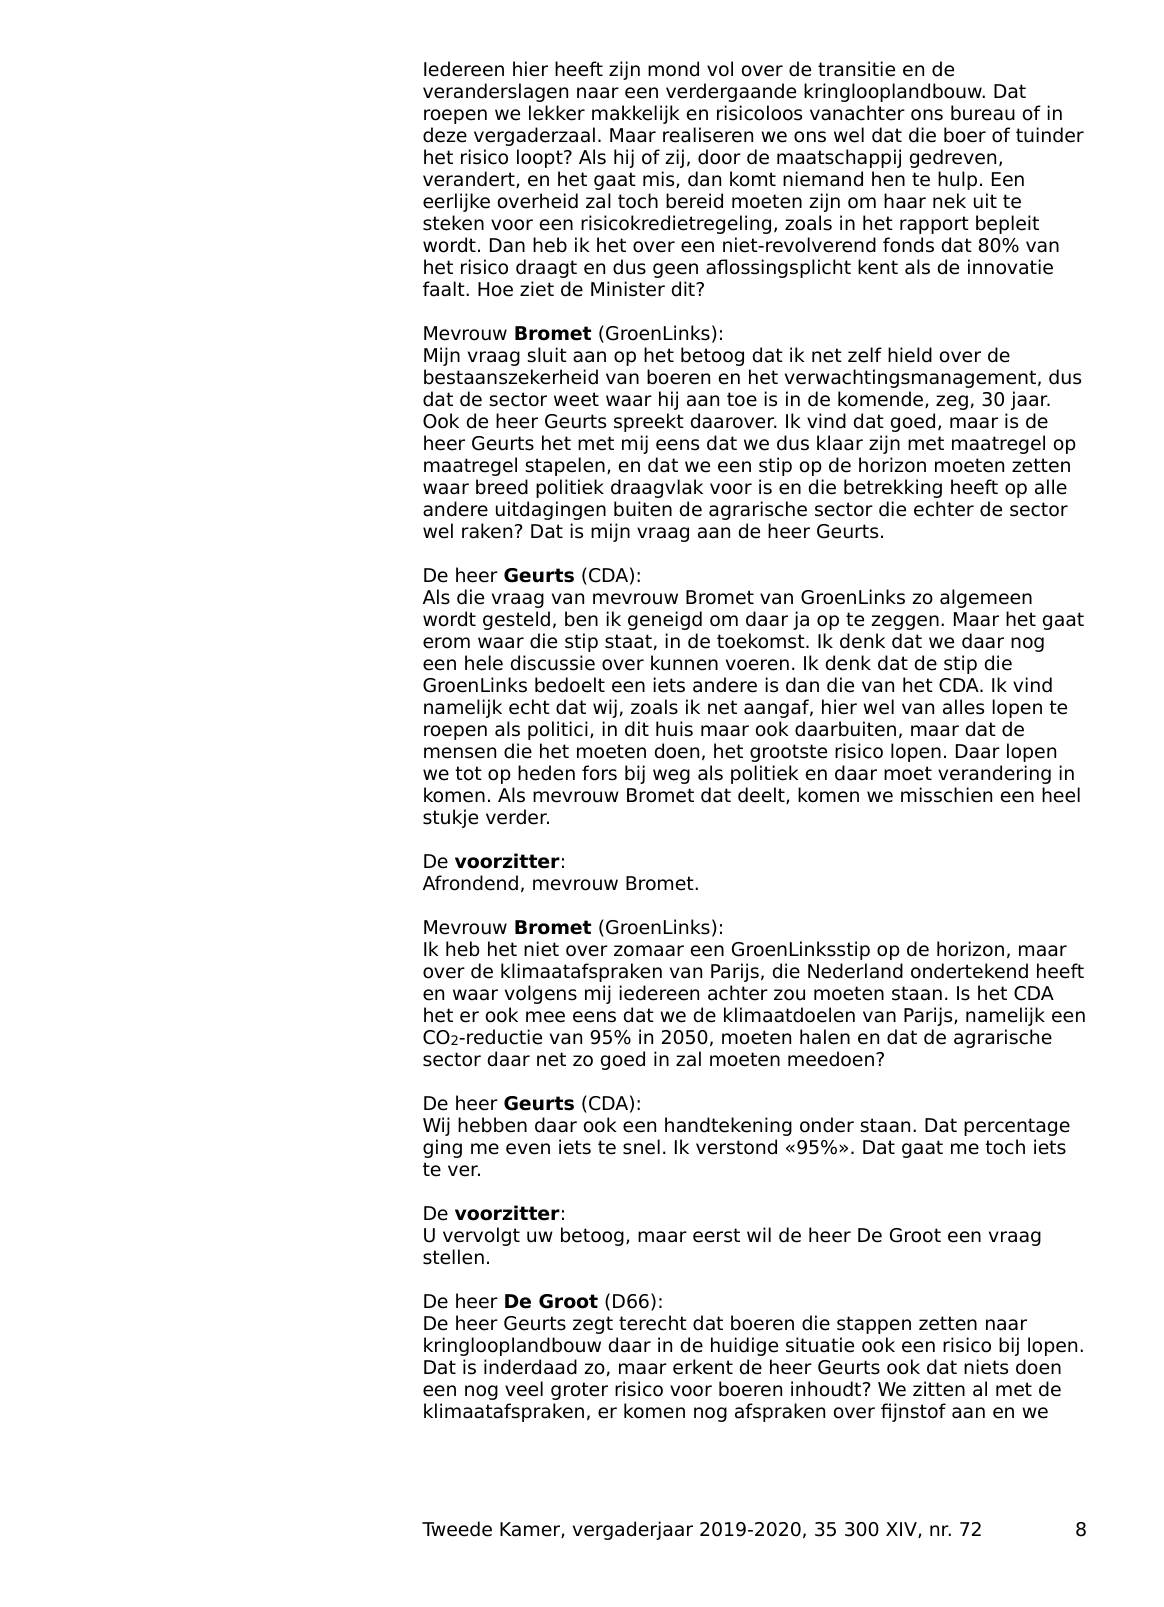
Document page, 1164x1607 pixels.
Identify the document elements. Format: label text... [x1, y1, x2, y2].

text De voorzitter: [422, 1203, 1087, 1225]
text U vervolgt uw betoog, maar eerst wil de heer De Groot een vraag stellen. [422, 1225, 1087, 1269]
text De voorzitter: [422, 851, 1087, 873]
text De heer Geurts (CDA): [422, 565, 1087, 587]
text Ik heb het niet over zomaar een GroenLinksstip op de horizon, maar over de klimaatafspraken van Parijs, die Nederland ondertekend heeft en waar volgens mij iedereen achter zou moeten staan. Is het CDA het er ook mee eens dat we de klimaatdoelen van Parijs, namelijk een CO2-reductie van 95% in 2050, moeten halen en dat de agrarische sector daar net zo goed in zal moeten meedoen? [422, 939, 1087, 1071]
text Afrondend, mevrouw Bromet. [422, 873, 1087, 895]
text Als die vraag van mevrouw Bromet van GroenLinks zo algemeen wordt gesteld, ben ik geneigd om daar ja op te zeggen. Maar het gaat erom waar die stip staat, in de toekomst. Ik denk dat we daar nog een hele discussie over kunnen voeren. Ik denk dat de stip die GroenLinks bedoelt een iets andere is dan die van het CDA. Ik vind namelijk echt dat wij, zoals ik net aangaf, hier wel van alles lopen te roepen als politici, in dit huis maar ook daarbuiten, maar dat de mensen die het moeten doen, het grootste risico lopen. Daar lopen we tot op heden fors bij weg als politiek en daar moet verandering in komen. Als mevrouw Bromet dat deelt, komen we misschien een heel stukje verder. [422, 587, 1087, 829]
text Wij hebben daar ook een handtekening onder staan. Dat percentage ging me even iets te snel. Ik verstond «95%». Dat gaat me toch iets te ver. [422, 1115, 1087, 1181]
text De heer De Groot (D66): [422, 1291, 1087, 1313]
text Mevrouw Bromet (GroenLinks): [422, 917, 1087, 939]
text De heer Geurts (CDA): [422, 1093, 1087, 1115]
text Mijn vraag sluit aan op het betoog dat ik net zelf hield over de bestaanszekerheid van boeren en het verwachtingsmanagement, dus dat de sector weet waar hij aan toe is in de komende, zeg, 30 jaar. Ook de heer Geurts spreekt daarover. Ik vind dat goed, maar is de heer Geurts het met mij eens dat we dus klaar zijn met maatregel op maatregel stapelen, en dat we een stip op de horizon moeten zetten waar breed politiek draagvlak voor is en die betrekking heeft op alle andere uitdagingen buiten de agrarische sector die echter de sector wel raken? Dat is mijn vraag aan de heer Geurts. [422, 345, 1087, 543]
text De heer Geurts zegt terecht dat boeren die stappen zetten naar kringlooplandbouw daar in de huidige situatie ook een risico bij lopen. Dat is inderdaad zo, maar erkent de heer Geurts ook dat niets doen een nog veel groter risico voor boeren inhoudt? We zitten al met de klimaatafspraken, er komen nog afspraken over fijnstof aan en we [422, 1313, 1087, 1423]
text Iedereen hier heeft zijn mond vol over de transitie en de veranderslagen naar een verdergaande kringlooplandbouw. Dat roepen we lekker makkelijk en risicoloos vanachter ons bureau of in deze vergaderzaal. Maar realiseren we ons wel dat die boer of tuinder het risico loopt? Als hij of zij, door de maatschappij gedreven, verandert, en het gaat mis, dan komt niemand hen te hulp. Een eerlijke overheid zal toch bereid moeten zijn om haar nek uit te steken voor een risicokredietregeling, zoals in het rapport bepleit wordt. Dan heb ik het over een niet-revolverend fonds dat 80% van het risico draagt en dus geen aflossingsplicht kent als de innovatie faalt. Hoe ziet de Minister dit? [422, 59, 1087, 301]
text Mevrouw Bromet (GroenLinks): [422, 323, 1087, 345]
